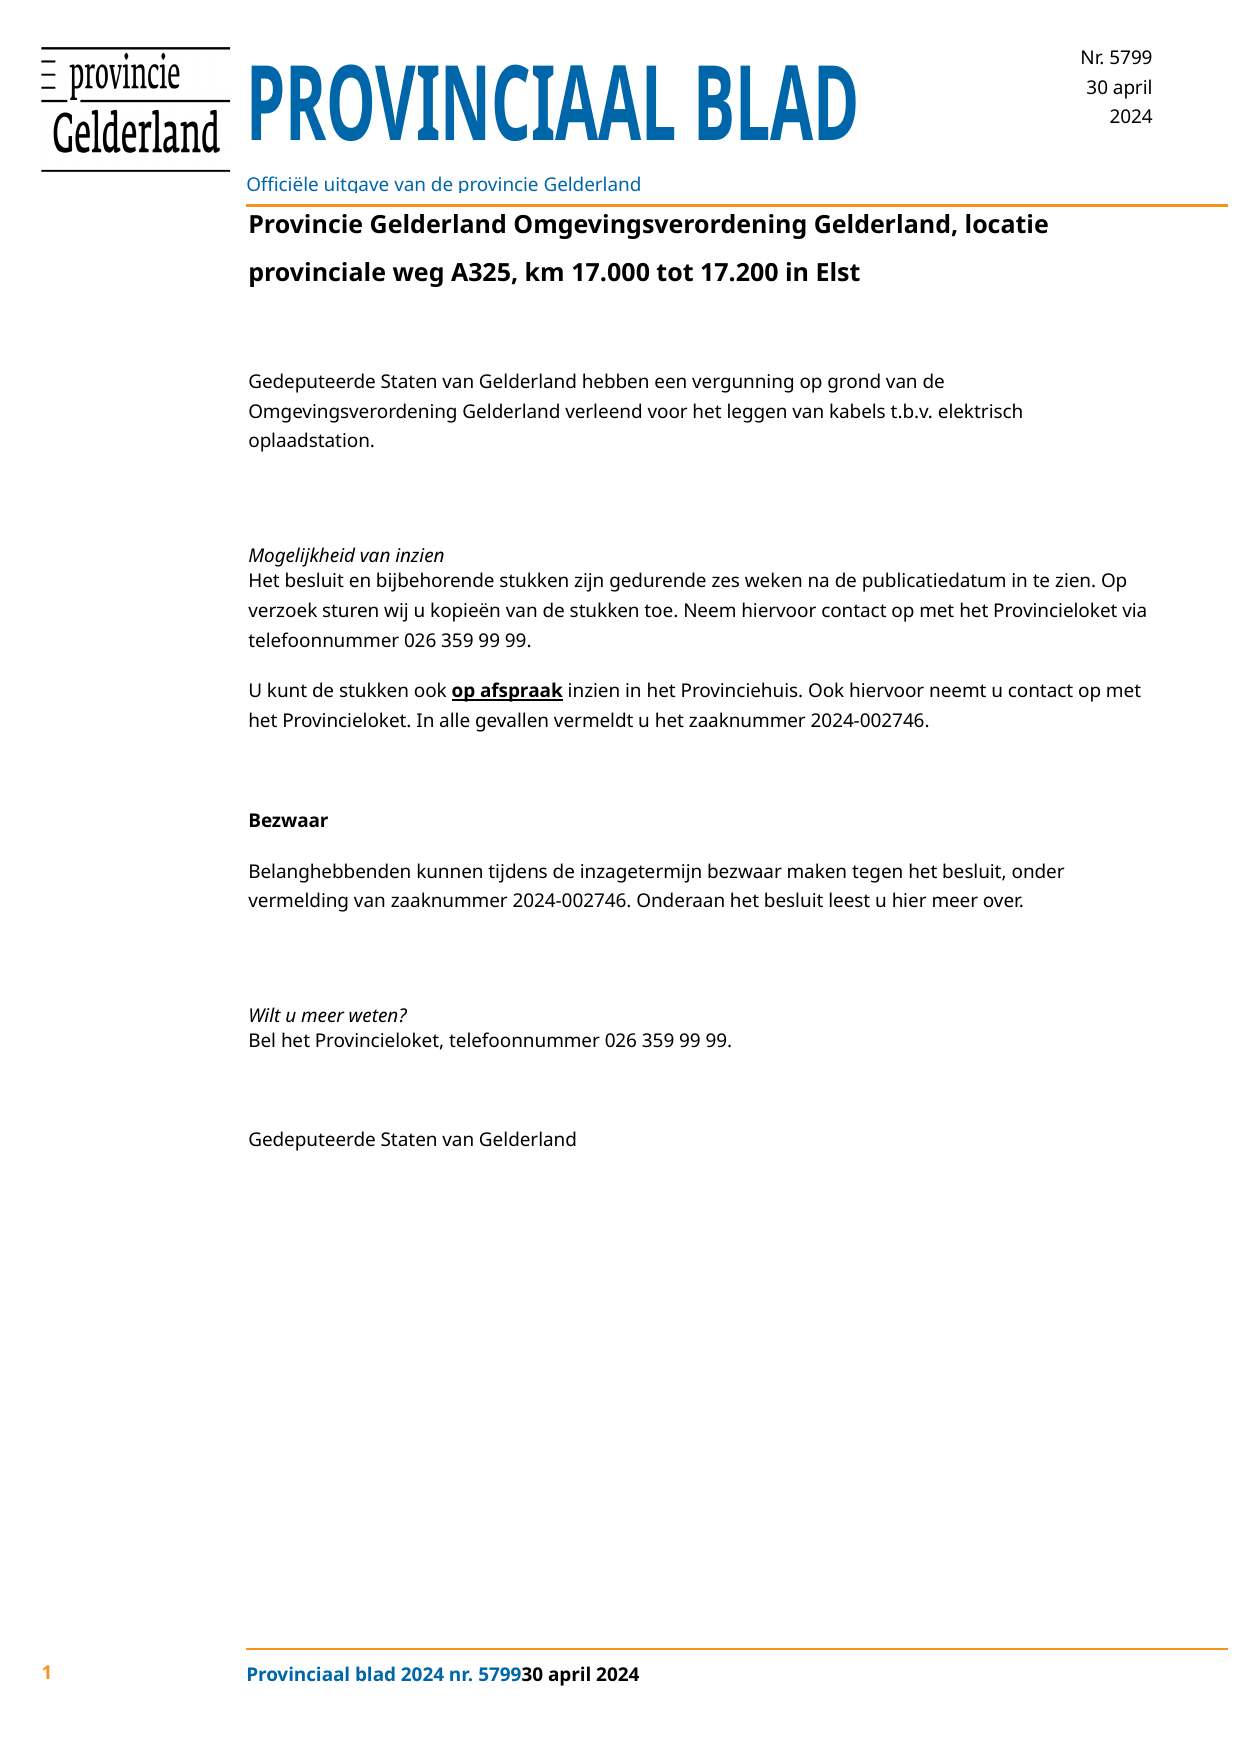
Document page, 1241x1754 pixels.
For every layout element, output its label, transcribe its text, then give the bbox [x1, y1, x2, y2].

text Belanghebbenden kunnen tijdens de inzagetermijn bezwaar maken tegen het besluit, onder vermelding van zaaknummer 2024-002746. Onderaan het besluit leest u hier meer over. [248, 858, 1152, 913]
text U kunt de stukken ook op afspraak inzien in het Provinciehuis. Ook hiervoor neemt u contact op met het Provincieloket. In alle gevallen vermeldt u het zaaknummer 2024-002746. [248, 677, 1152, 732]
text Provincie Gelderland Omgevingsverordening Gelderland, locatie provinciale weg A325, km 17.000 tot 17.200 in Elst [248, 207, 1152, 288]
picture [41, 47, 231, 172]
text Bel het Provincieloket, telefoonnummer 026 359 99 99. [248, 1028, 1152, 1053]
text Het besluit en bijbehorende stukken zijn gedurende zes weken na de publicatiedatum in te zien. Op verzoek sturen wij u kopieën van de stukken toe. Neem hiervoor contact op met het Provincieloket via telefoonnummer 026 359 99 99. [248, 568, 1152, 652]
text Gedeputeerde Staten van Gelderland hebben een vergunning op grond van de Omgevingsverordening Gelderland verleend voor het leggen van kabels t.b.v. elektrisch oplaadstation. [248, 368, 1152, 453]
text Bezwaar [248, 808, 1152, 833]
text Wilt u meer weten? [248, 1002, 1152, 1028]
text Gedeputeerde Staten van Gelderland [248, 1126, 1152, 1152]
text Mogelijkheid van inzien [248, 542, 1152, 568]
